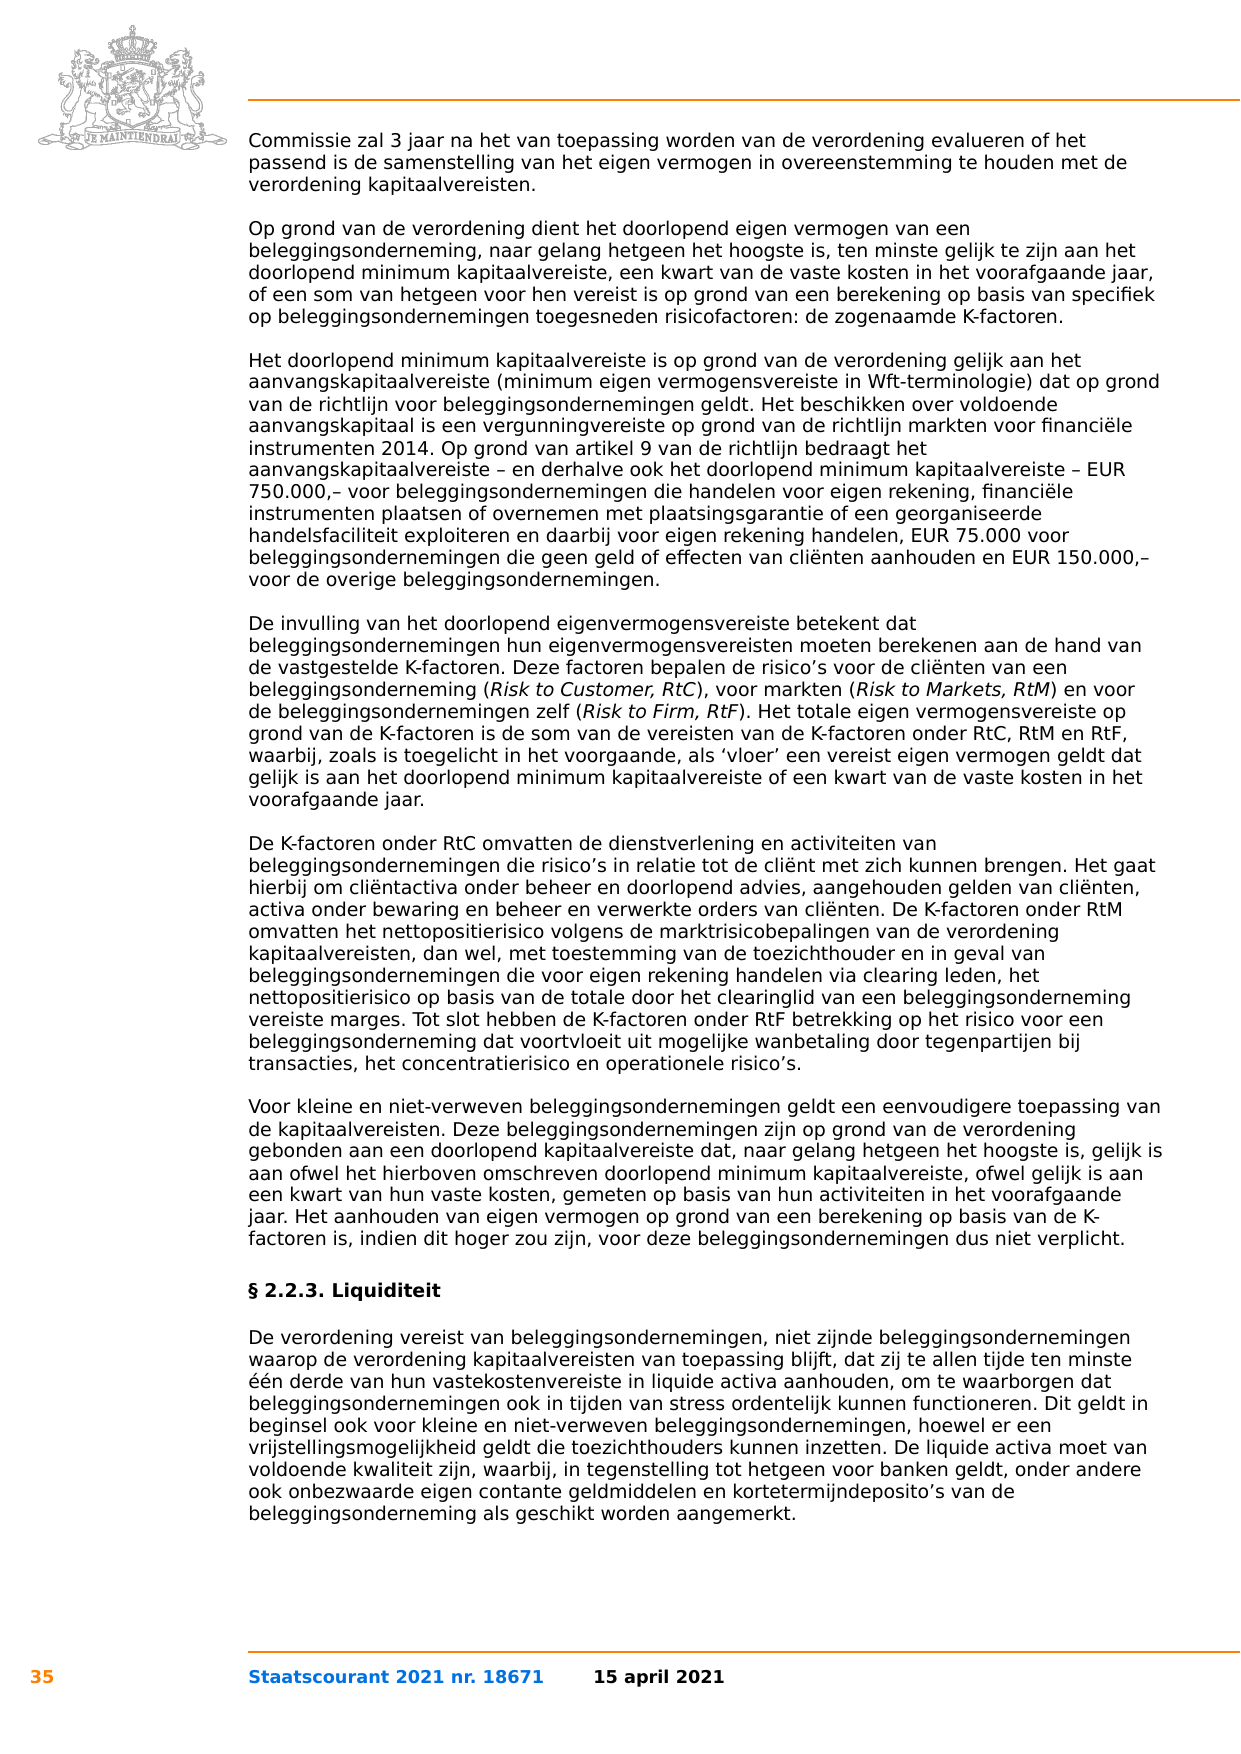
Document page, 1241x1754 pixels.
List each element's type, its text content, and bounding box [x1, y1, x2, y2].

text De invulling van het doorlopend eigenvermogensvereiste betekent dat beleggingsondernemingen hun eigenvermogensvereisten moeten berekenen aan de hand van de vastgestelde K-factoren. Deze factoren bepalen de risico’s voor de cliënten van een beleggingsonderneming (Risk to Customer, RtC), voor markten (Risk to Markets, RtM) en voor de beleggingsondernemingen zelf (Risk to Firm, RtF). Het totale eigen vermogensvereiste op grond van de K-factoren is de som van de vereisten van de K-factoren onder RtC, RtM en RtF, waarbij, zoals is toegelicht in het voorgaande, als ‘vloer’ een vereist eigen vermogen geldt dat gelijk is aan het doorlopend minimum kapitaalvereiste of een kwart van de vaste kosten in het voorafgaande jaar. [248, 613, 1163, 811]
subtitle § 2.2.3. Liquiditeit [248, 1280, 1163, 1302]
text Op grond van de verordening dient het doorlopend eigen vermogen van een beleggingsonderneming, naar gelang hetgeen het hoogste is, ten minste gelijk te zijn aan het doorlopend minimum kapitaalvereiste, een kwart van de vaste kosten in het voorafgaande jaar, of een som van hetgeen voor hen vereist is op grond van een berekening op basis van specifiek op beleggingsondernemingen toegesneden risicofactoren: de zogenaamde K-factoren. [248, 218, 1163, 328]
text De verordening vereist van beleggingsondernemingen, niet zijnde beleggingsondernemingen waarop de verordening kapitaalvereisten van toepassing blijft, dat zij te allen tijde ten minste één derde van hun vastekostenvereiste in liquide activa aanhouden, om te waarborgen dat beleggingsondernemingen ook in tijden van stress ordentelijk kunnen functioneren. Dit geldt in beginsel ook voor kleine en niet-verweven beleggingsondernemingen, hoewel er een vrijstellingsmogelijkheid geldt die toezichthouders kunnen inzetten. De liquide activa moet van voldoende kwaliteit zijn, waarbij, in tegenstelling tot hetgeen voor banken geldt, onder andere ook onbezwaarde eigen contante geldmiddelen en kortetermijndeposito’s van de beleggingsonderneming als geschikt worden aangemerkt. [248, 1327, 1163, 1525]
text Voor kleine en niet-verweven beleggingsondernemingen geldt een eenvoudigere toepassing van de kapitaalvereisten. Deze beleggingsondernemingen zijn op grond van de verordening gebonden aan een doorlopend kapitaalvereiste dat, naar gelang hetgeen het hoogste is, gelijk is aan ofwel het hierboven omschreven doorlopend minimum kapitaalvereiste, ofwel gelijk is aan een kwart van hun vaste kosten, gemeten op basis van hun activiteiten in het voorafgaande jaar. Het aanhouden van eigen vermogen op grond van een berekening op basis van de K-factoren is, indien dit hoger zou zijn, voor deze beleggingsondernemingen dus niet verplicht. [248, 1096, 1163, 1250]
picture [38, 25, 227, 150]
text De K-factoren onder RtC omvatten de dienstverlening en activiteiten van beleggingsondernemingen die risico’s in relatie tot de cliënt met zich kunnen brengen. Het gaat hierbij om cliëntactiva onder beheer en doorlopend advies, aangehouden gelden van cliënten, activa onder bewaring en beheer en verwerkte orders van cliënten. De K-factoren onder RtM omvatten het nettopositierisico volgens de marktrisicobepalingen van de verordening kapitaalvereisten, dan wel, met toestemming van de toezichthouder en in geval van beleggingsondernemingen die voor eigen rekening handelen via clearing leden, het nettopositierisico op basis van de totale door het clearinglid van een beleggingsonderneming vereiste marges. Tot slot hebben de K-factoren onder RtF betrekking op het risico voor een beleggingsonderneming dat voortvloeit uit mogelijke wanbetaling door tegenpartijen bij transacties, het concentratierisico en operationele risico’s. [248, 833, 1163, 1074]
text Commissie zal 3 jaar na het van toepassing worden van de verordening evalueren of het passend is de samenstelling van het eigen vermogen in overeenstemming te houden met de verordening kapitaalvereisten. [248, 130, 1163, 196]
text Het doorlopend minimum kapitaalvereiste is op grond van de verordening gelijk aan het aanvangskapitaalvereiste (minimum eigen vermogensvereiste in Wft-terminologie) dat op grond van de richtlijn voor beleggingsondernemingen geldt. Het beschikken over voldoende aanvangskapitaal is een vergunningvereiste op grond van de richtlijn markten voor financiële instrumenten 2014. Op grond van artikel 9 van de richtlijn bedraagt het aanvangskapitaalvereiste – en derhalve ook het doorlopend minimum kapitaalvereiste – EUR 750.000,– voor beleggingsondernemingen die handelen voor eigen rekening, financiële instrumenten plaatsen of overnemen met plaatsingsgarantie of een georganiseerde handelsfaciliteit exploiteren en daarbij voor eigen rekening handelen, EUR 75.000 voor beleggingsondernemingen die geen geld of effecten van cliënten aanhouden en EUR 150.000,– voor de overige beleggingsondernemingen. [248, 349, 1163, 591]
